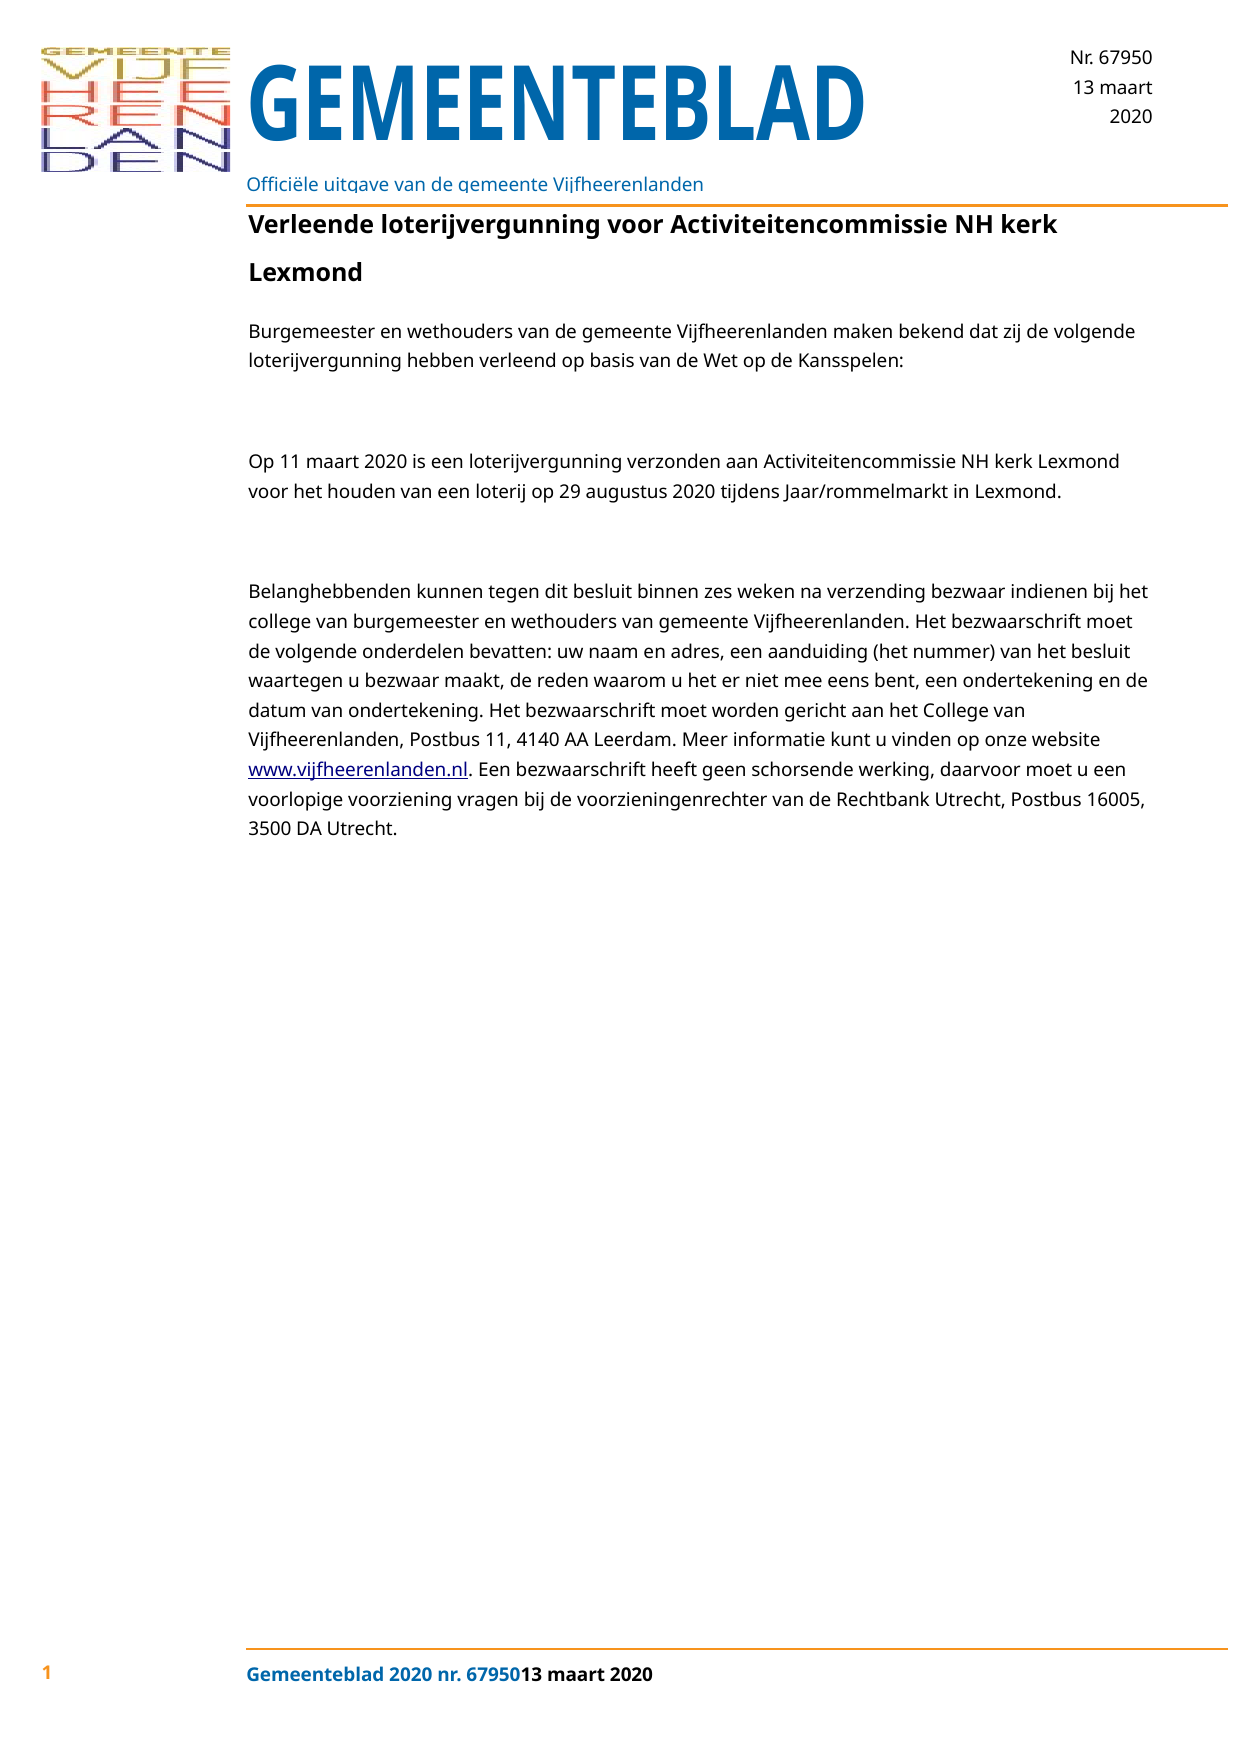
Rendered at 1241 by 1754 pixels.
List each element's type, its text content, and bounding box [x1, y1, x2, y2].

text Burgemeester en wethouders van de gemeente Vijfheerenlanden maken bekend dat zij de volgende loterijvergunning hebben verleend op basis van de Wet op de Kansspelen: [248, 318, 1152, 373]
text Op 11 maart 2020 is een loterijvergunning verzonden aan Activiteitencommissie NH kerk Lexmond voor het houden van een loterij op 29 augustus 2020 tijdens Jaar/rommelmarkt in Lexmond. [248, 448, 1152, 504]
text Belanghebbenden kunnen tegen dit besluit binnen zes weken na verzending bezwaar indienen bij het college van burgemeester en wethouders van gemeente Vijfheerenlanden. Het bezwaarschrift moet de volgende onderdelen bevatten: uw naam en adres, een aanduiding (het nummer) van het besluit waartegen u bezwaar maakt, de reden waarom u het er niet mee eens bent, een ondertekening en de datum van ondertekening. Het bezwaarschrift moet worden gericht aan het College van Vijfheerenlanden, Postbus 11, 4140 AA Leerdam. Meer informatie kunt u vinden op onze website www.vijfheerenlanden.nl. Een bezwaarschrift heeft geen schorsende werking, daarvoor moet u een voorlopige voorziening vragen bij de voorzieningenrechter van de Rechtbank Utrecht, Postbus 16005, 3500 DA Utrecht. [248, 579, 1152, 841]
text Verleende loterijvergunning voor Activiteitencommissie NH kerk Lexmond [248, 207, 1152, 288]
picture [41, 47, 231, 172]
